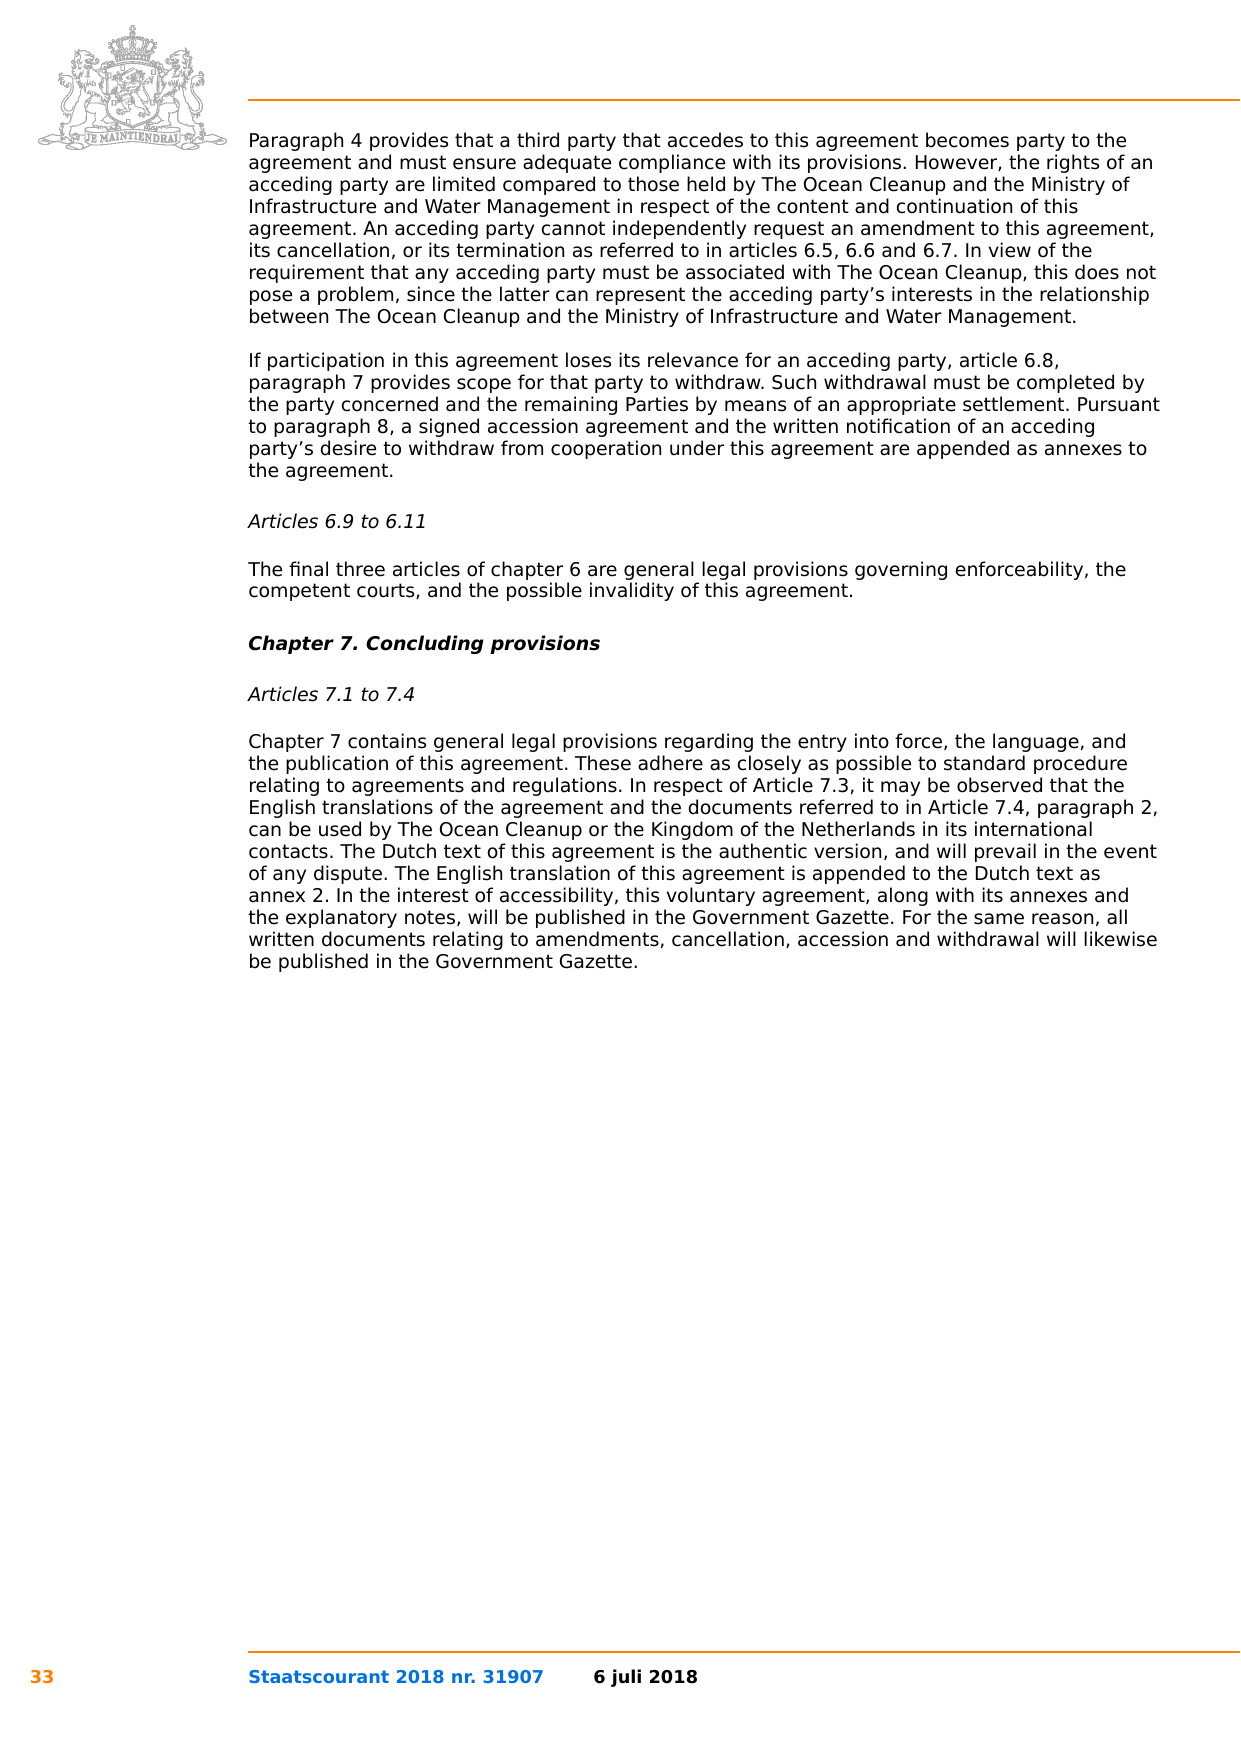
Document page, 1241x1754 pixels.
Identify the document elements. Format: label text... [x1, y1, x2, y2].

picture [38, 25, 227, 150]
text The final three articles of chapter 6 are general legal provisions governing enforceability, the competent courts, and the possible invalidity of this agreement. [248, 558, 1163, 602]
text Chapter 7 contains general legal provisions regarding the entry into force, the language, and the publication of this agreement. These adhere as closely as possible to standard procedure relating to agreements and regulations. In respect of Article 7.3, it may be observed that the English translations of the agreement and the documents referred to in Article 7.4, paragraph 2, can be used by The Ocean Cleanup or the Kingdom of the Netherlands in its international contacts. The Dutch text of this agreement is the authentic version, and will prevail in the event of any dispute. The English translation of this agreement is appended to the Dutch text as annex 2. In the interest of accessibility, this voluntary agreement, along with its annexes and the explanatory notes, will be published in the Government Gazette. For the same reason, all written documents relating to amendments, cancellation, accession and withdrawal will likewise be published in the Government Gazette. [248, 731, 1163, 973]
text Paragraph 4 provides that a third party that accedes to this agreement becomes party to the agreement and must ensure adequate compliance with its provisions. However, the rights of an acceding party are limited compared to those held by The Ocean Cleanup and the Ministry of Infrastructure and Water Management in respect of the content and continuation of this agreement. An acceding party cannot independently request an amendment to this agreement, its cancellation, or its termination as referred to in articles 6.5, 6.6 and 6.7. In view of the requirement that any acceding party must be associated with The Ocean Cleanup, this does not pose a problem, since the latter can represent the acceding party’s interests in the relationship between The Ocean Cleanup and the Ministry of Infrastructure and Water Management. [248, 130, 1163, 328]
subtitle Articles 7.1 to 7.4 [248, 684, 1163, 706]
text If participation in this agreement loses its relevance for an acceding party, article 6.8, paragraph 7 provides scope for that party to withdraw. Such withdrawal must be completed by the party concerned and the remaining Parties by means of an appropriate settlement. Pursuant to paragraph 8, a signed accession agreement and the written notification of an acceding party’s desire to withdraw from cooperation under this agreement are appended as annexes to the agreement. [248, 349, 1163, 481]
subtitle Chapter 7. Concluding provisions [248, 632, 1163, 654]
subtitle Articles 6.9 to 6.11 [248, 511, 1163, 533]
